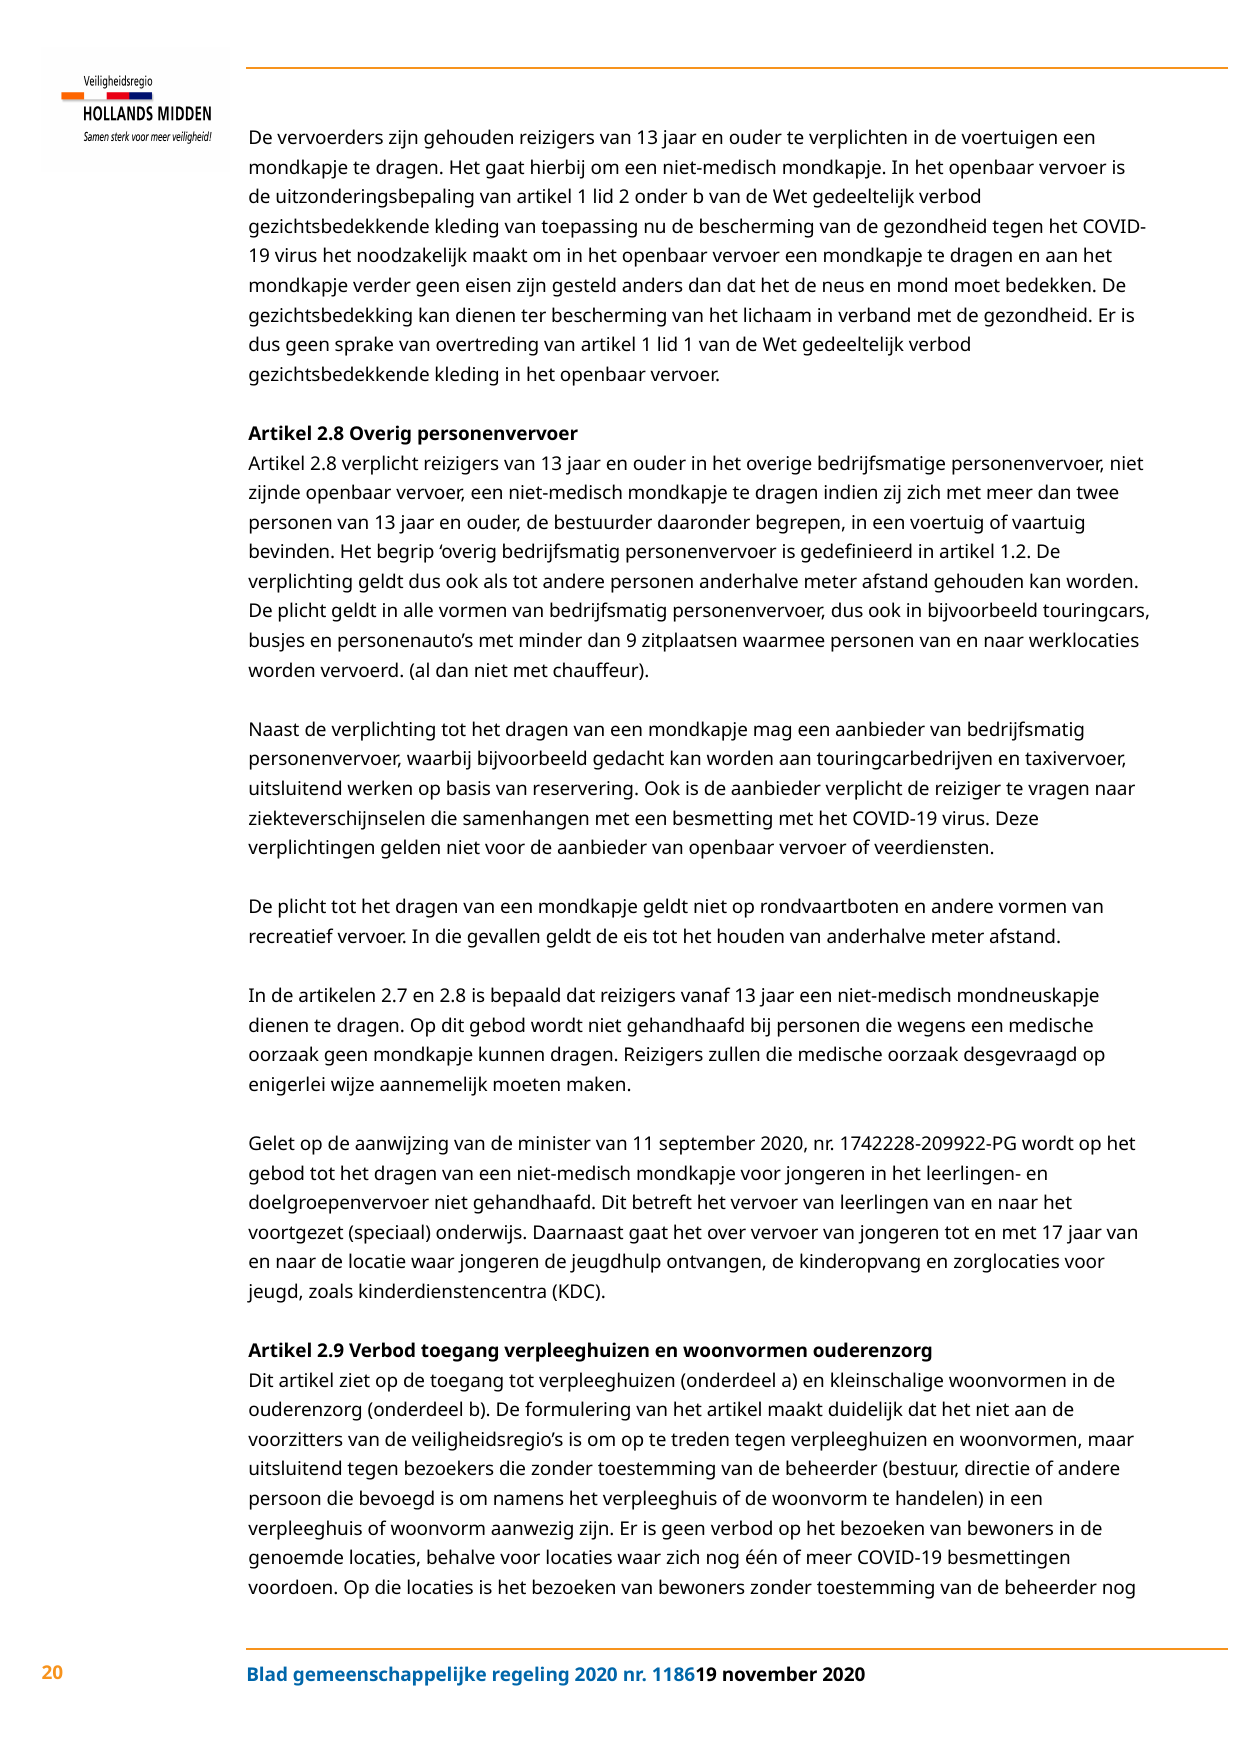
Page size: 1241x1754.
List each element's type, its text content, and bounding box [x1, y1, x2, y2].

text In de artikelen 2.7 en 2.8 is bepaald dat reizigers vanaf 13 jaar een niet-medisch mondneuskapje dienen te dragen. Op dit gebod wordt niet gehandhaafd bij personen die wegens een medische oorzaak geen mondkapje kunnen dragen. Reizigers zullen die medische oorzaak desgevraagd op enigerlei wijze aannemelijk moeten maken. [248, 982, 1152, 1097]
text Artikel 2.8 verplicht reizigers van 13 jaar en ouder in het overige bedrijfsmatige personenvervoer, niet zijnde openbaar vervoer, een niet-medisch mondkapje te dragen indien zij zich met meer dan twee personen van 13 jaar en ouder, de bestuurder daaronder begrepen, in een voertuig of vaartuig bevinden. Het begrip ‘overig bedrijfsmatig personenvervoer is gedefinieerd in artikel 1.2. De verplichting geldt dus ook als tot andere personen anderhalve meter afstand gehouden kan worden. De plicht geldt in alle vormen van bedrijfsmatig personenvervoer, dus ook in bijvoorbeeld touringcars, busjes en personenauto’s met minder dan 9 zitplaatsen waarmee personen van en naar werklocaties worden vervoerd. (al dan niet met chauffeur). [248, 450, 1152, 683]
text Artikel 2.8 Overig personenvervoer [248, 420, 1152, 446]
text Naast de verplichting tot het dragen van een mondkapje mag een aanbieder van bedrijfsmatig personenvervoer, waarbij bijvoorbeeld gedacht kan worden aan touringcarbedrijven en taxivervoer, uitsluitend werken op basis van reservering. Ook is de aanbieder verplicht de reiziger te vragen naar ziekteverschijnselen die samenhangen met een besmetting met het COVID-19 virus. Deze verplichtingen gelden niet voor de aanbieder van openbaar vervoer of veerdiensten. [248, 716, 1152, 860]
text De vervoerders zijn gehouden reizigers van 13 jaar en ouder te verplichten in de voertuigen een mondkapje te dragen. Het gaat hierbij om een niet-medisch mondkapje. In het openbaar vervoer is de uitzonderingsbepaling van artikel 1 lid 2 onder b van de Wet gedeeltelijk verbod gezichtsbedekkende kleding van toepassing nu de bescherming van de gezondheid tegen het COVID-19 virus het noodzakelijk maakt om in het openbaar vervoer een mondkapje te dragen en aan het mondkapje verder geen eisen zijn gesteld anders dan dat het de neus en mond moet bedekken. De gezichtsbedekking kan dienen ter bescherming van het lichaam in verband met de gezondheid. Er is dus geen sprake van overtreding van artikel 1 lid 1 van de Wet gedeeltelijk verbod gezichtsbedekkende kleding in het openbaar vervoer. [248, 124, 1152, 387]
picture [41, 47, 231, 172]
text Dit artikel ziet op de toegang tot verpleeghuizen (onderdeel a) en kleinschalige woonvormen in de ouderenzorg (onderdeel b). De formulering van het artikel maakt duidelijk dat het niet aan de voorzitters van de veiligheidsregio’s is om op te treden tegen verpleeghuizen en woonvormen, maar uitsluitend tegen bezoekers die zonder toestemming van de beheerder (bestuur, directie of andere persoon die bevoegd is om namens het verpleeghuis of de woonvorm te handelen) in een verpleeghuis of woonvorm aanwezig zijn. Er is geen verbod op het bezoeken van bewoners in de genoemde locaties, behalve voor locaties waar zich nog één of meer COVID-19 besmettingen voordoen. Op die locaties is het bezoeken van bewoners zonder toestemming van de beheerder nog [248, 1367, 1152, 1600]
text Gelet op de aanwijzing van de minister van 11 september 2020, nr. 1742228-209922-PG wordt op het gebod tot het dragen van een niet-medisch mondkapje voor jongeren in het leerlingen- en doelgroepenvervoer niet gehandhaafd. Dit betreft het vervoer van leerlingen van en naar het voortgezet (speciaal) onderwijs. Daarnaast gaat het over vervoer van jongeren tot en met 17 jaar van en naar de locatie waar jongeren de jeugdhulp ontvangen, de kinderopvang en zorglocaties voor jeugd, zoals kinderdienstencentra (KDC). [248, 1130, 1152, 1304]
text Artikel 2.9 Verbod toegang verpleeghuizen en woonvormen ouderenzorg [248, 1337, 1152, 1363]
text De plicht tot het dragen van een mondkapje geldt niet op rondvaartboten en andere vormen van recreatief vervoer. In die gevallen geldt de eis tot het houden van anderhalve meter afstand. [248, 893, 1152, 949]
